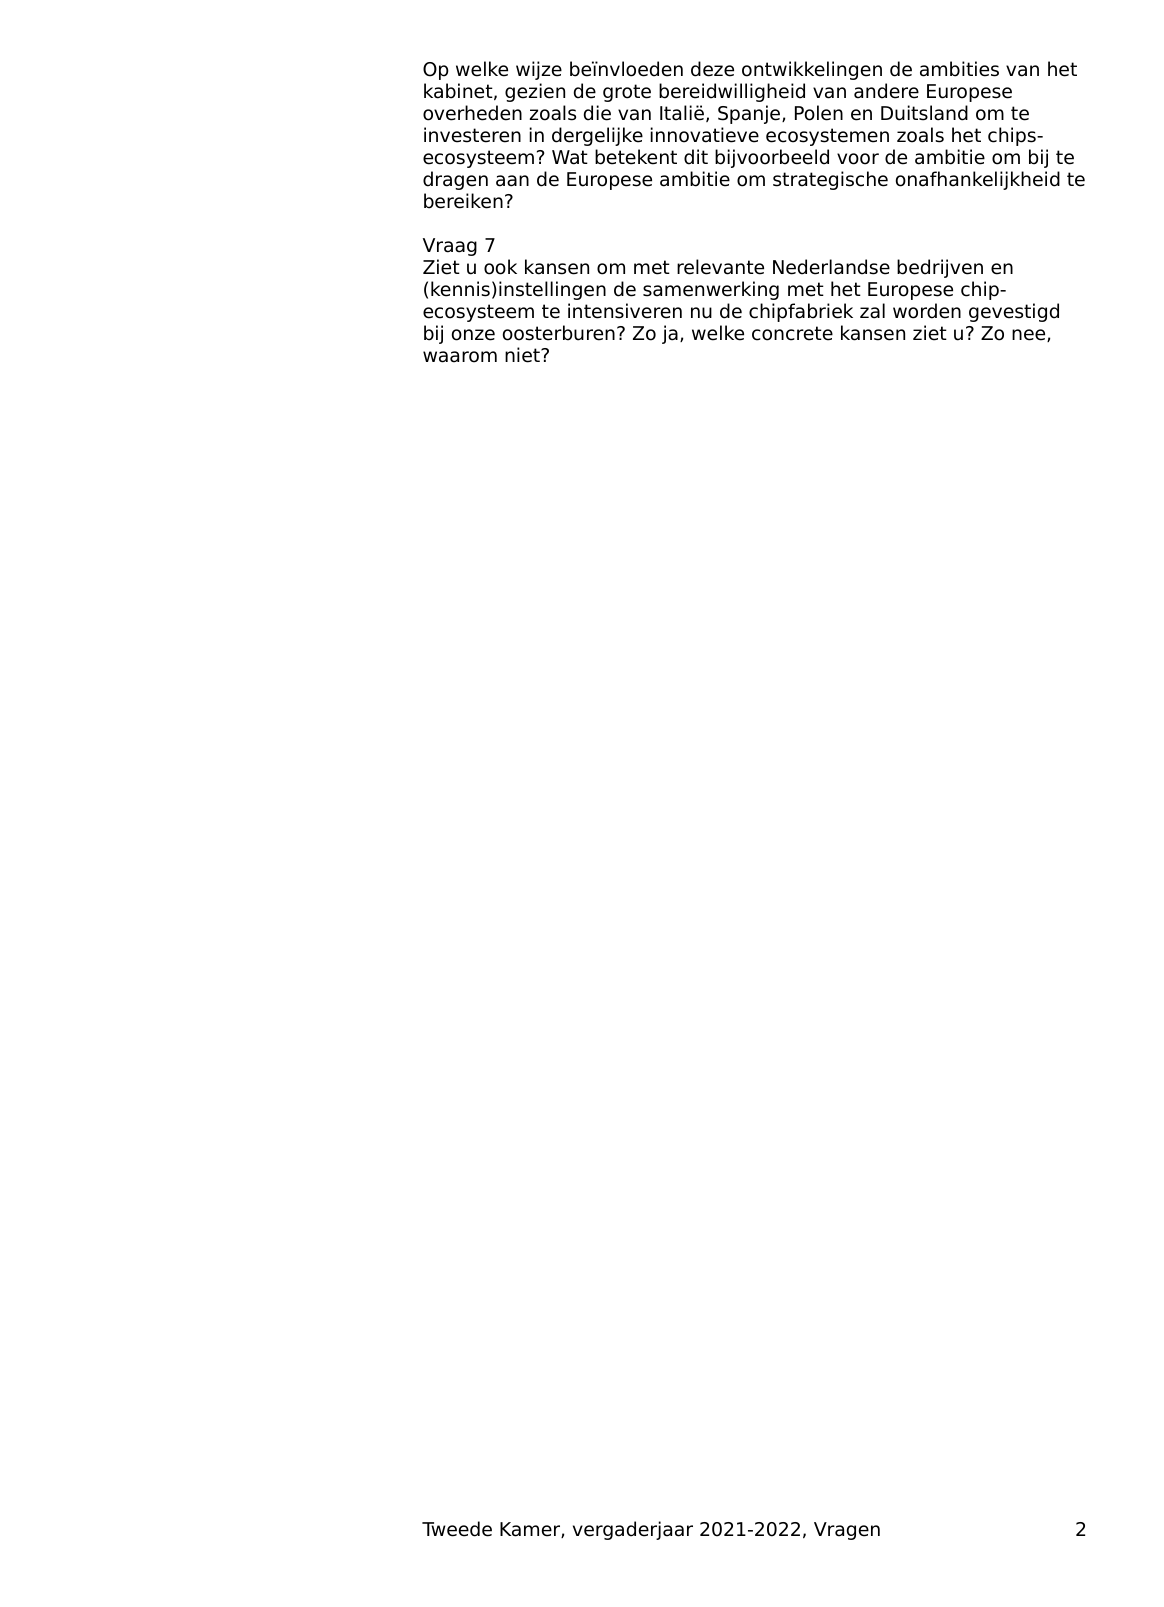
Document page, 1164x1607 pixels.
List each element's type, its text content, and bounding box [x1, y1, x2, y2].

text Ziet u ook kansen om met relevante Nederlandse bedrijven en (kennis)instellingen de samenwerking met het Europese chip-ecosysteem te intensiveren nu de chipfabriek zal worden gevestigd bij onze oosterburen? Zo ja, welke concrete kansen ziet u? Zo nee, waarom niet? [422, 257, 1087, 367]
text Op welke wijze beïnvloeden deze ontwikkelingen de ambities van het kabinet, gezien de grote bereidwilligheid van andere Europese overheden zoals die van Italië, Spanje, Polen en Duitsland om te investeren in dergelijke innovatieve ecosystemen zoals het chips-ecosysteem? Wat betekent dit bijvoorbeeld voor de ambitie om bij te dragen aan de Europese ambitie om strategische onafhankelijkheid te bereiken? [422, 59, 1087, 213]
text Vraag 7 [422, 235, 1087, 257]
